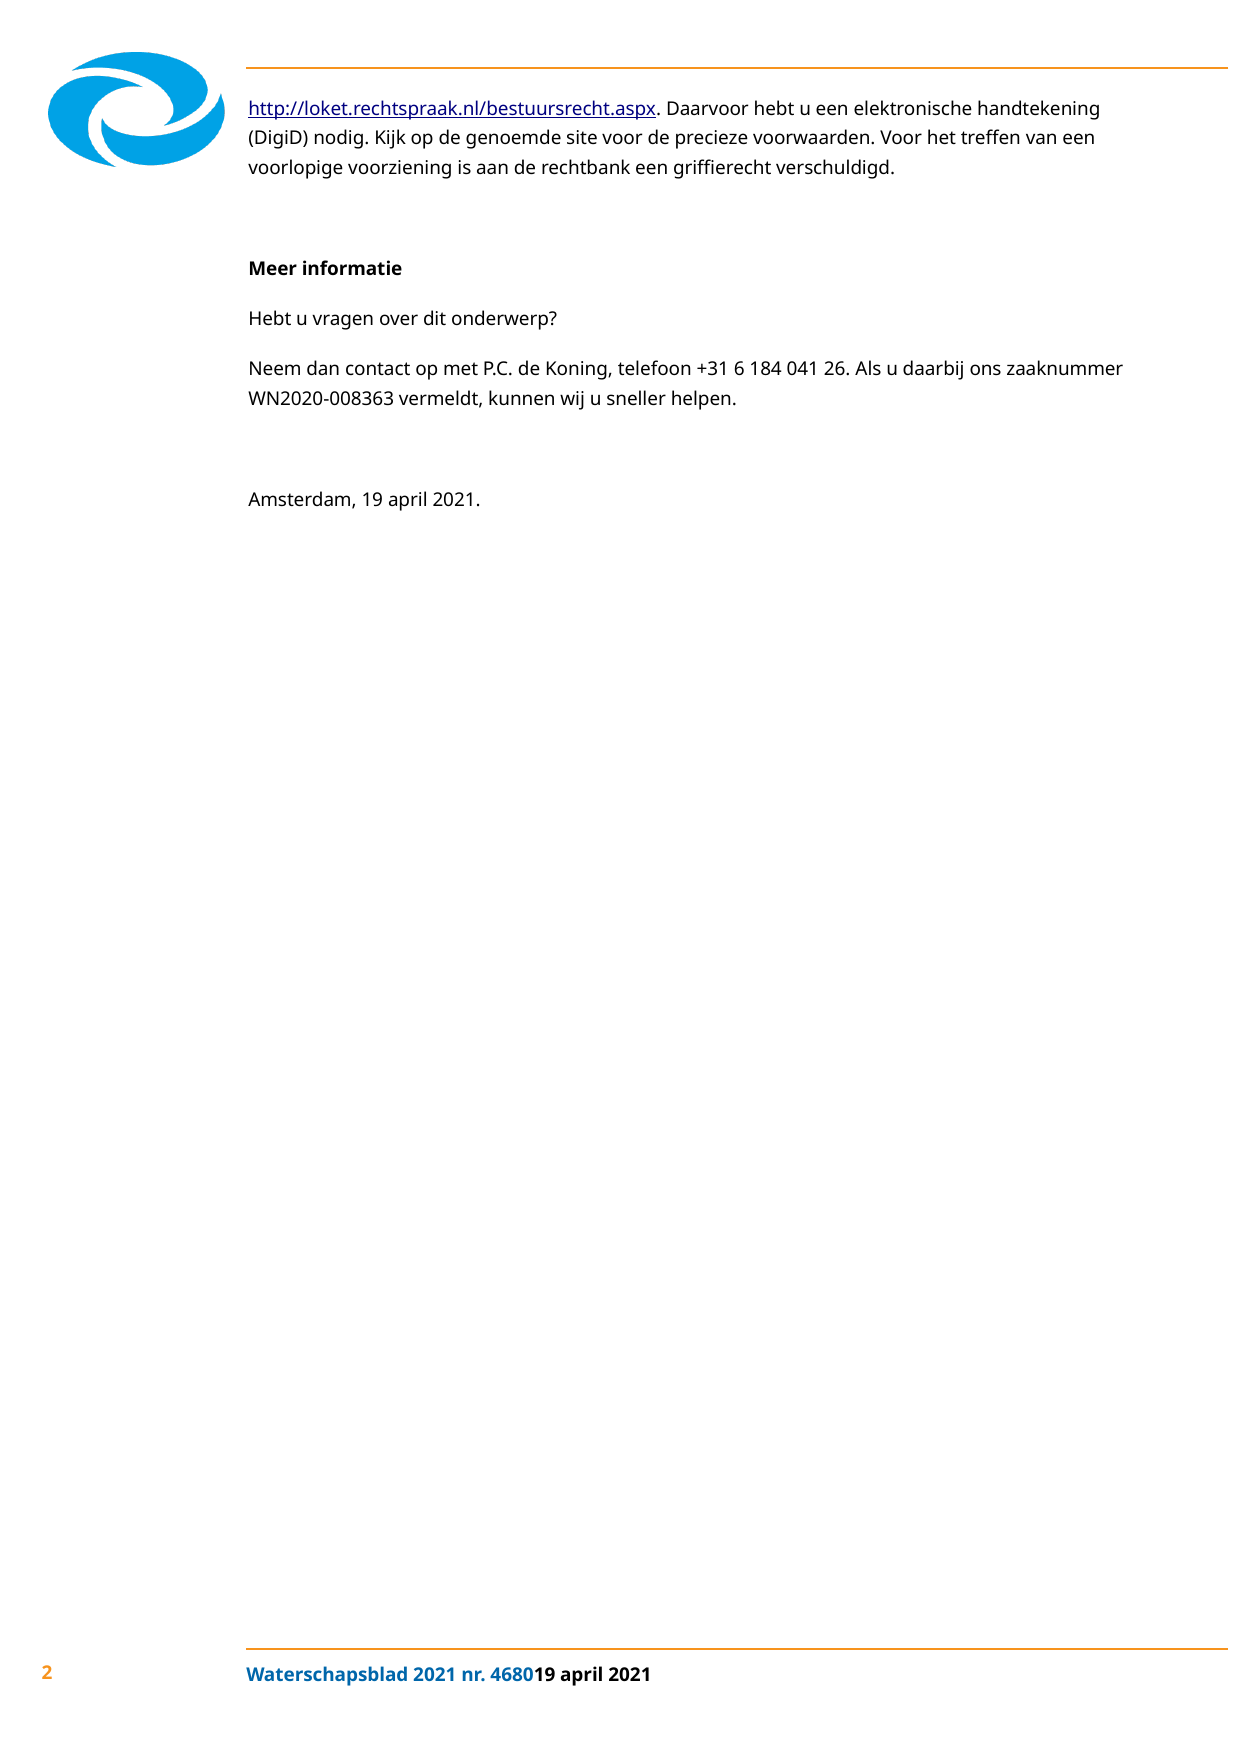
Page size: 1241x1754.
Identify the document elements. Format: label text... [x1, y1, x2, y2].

text Amsterdam, 19 april 2021. [248, 486, 1152, 512]
text http://loket.rechtspraak.nl/bestuursrecht.aspx. Daarvoor hebt u een elektronische handtekening (DigiD) nodig. Kijk op de genoemde site voor de precieze voorwaarden. Voor het treffen van een voorlopige voorziening is aan de rechtbank een griffierecht verschuldigd. [248, 95, 1152, 180]
picture [41, 47, 231, 172]
text Neem dan contact op met P.C. de Koning, telefoon +31 6 184 041 26. Als u daarbij ons zaaknummer WN2020-008363 vermeldt, kunnen wij u sneller helpen. [248, 356, 1152, 411]
text Hebt u vragen over dit onderwerp? [248, 305, 1152, 331]
text Meer informatie [248, 255, 1152, 281]
